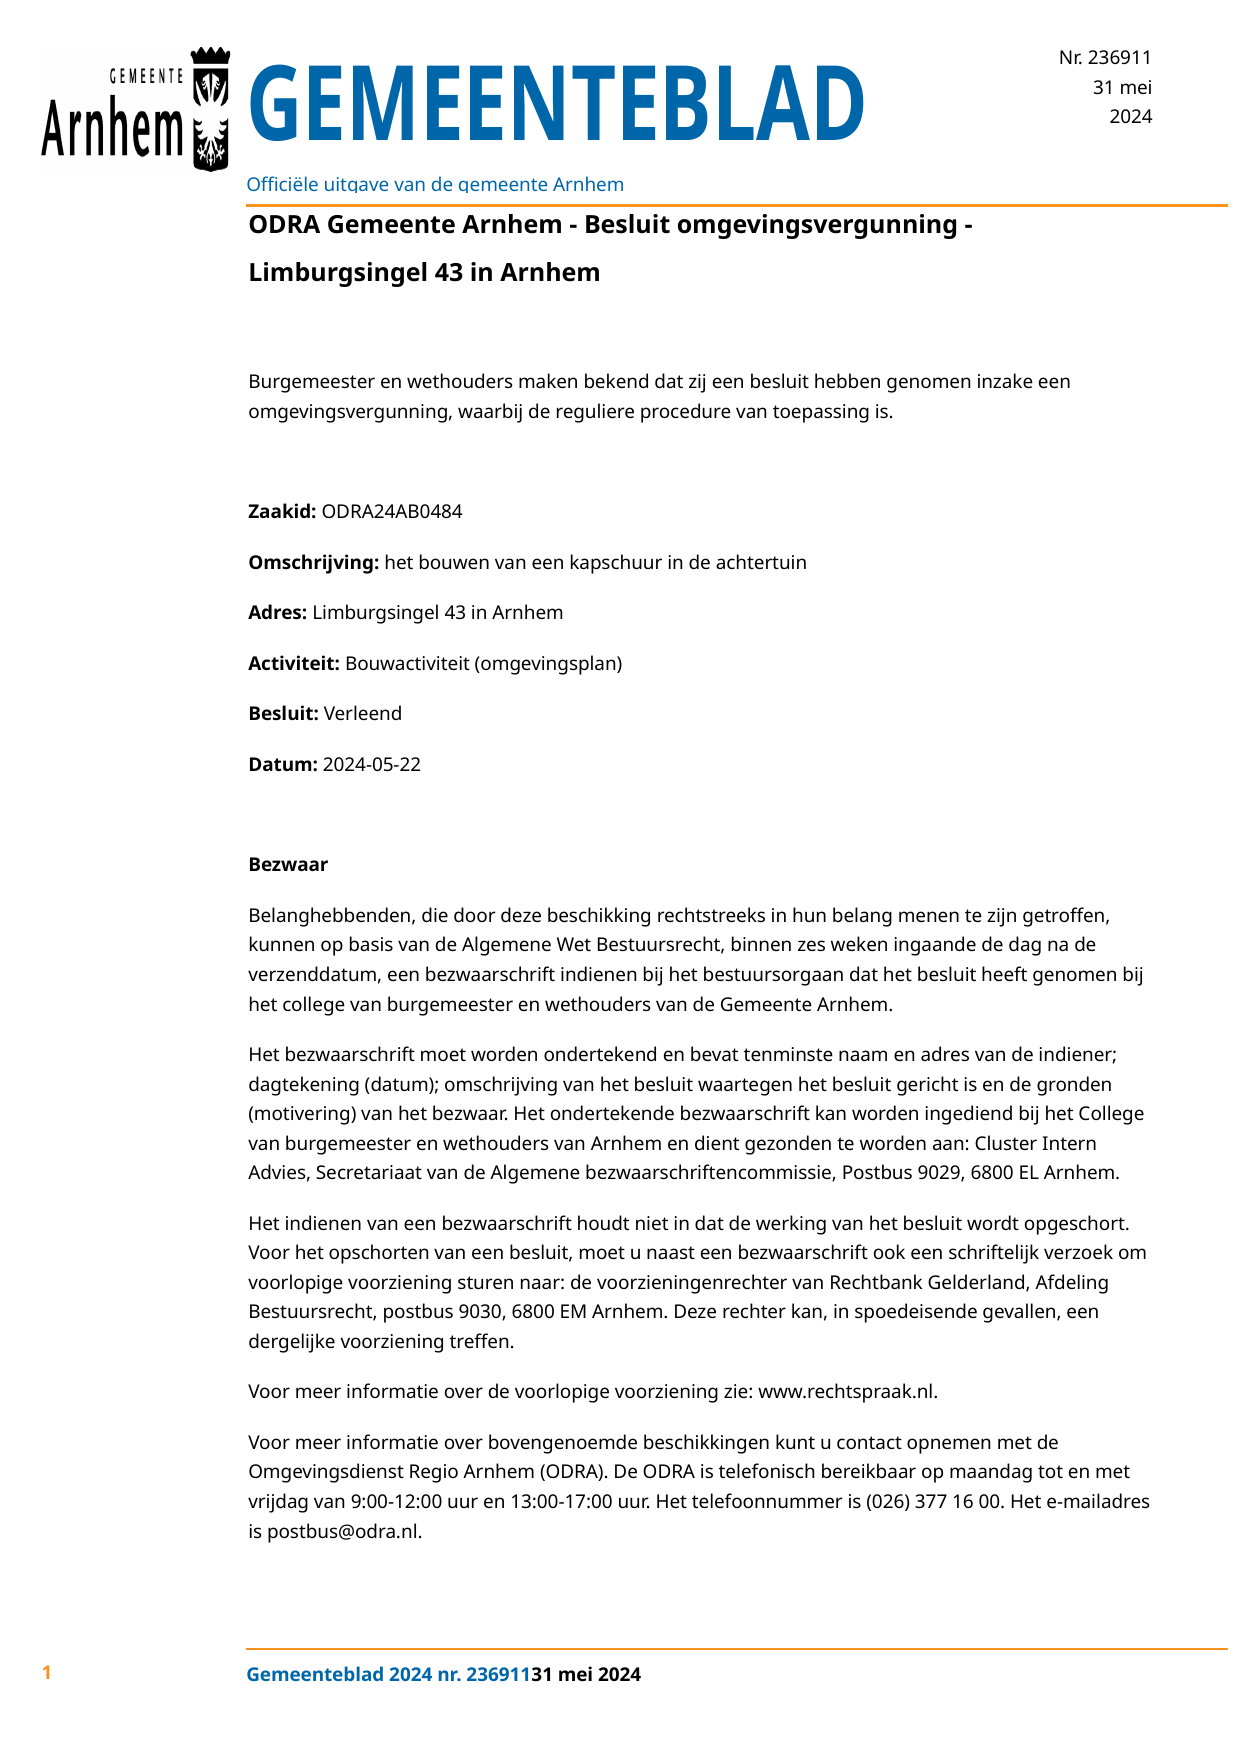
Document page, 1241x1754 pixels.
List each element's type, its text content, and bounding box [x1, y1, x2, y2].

text Besluit: Verleend [248, 700, 1152, 726]
text Datum: 2024-05-22 [248, 751, 1152, 777]
text Burgemeester en wethouders maken bekend dat zij een besluit hebben genomen inzake een omgevingsvergunning, waarbij de reguliere procedure van toepassing is. [248, 368, 1152, 424]
text Het bezwaarschrift moet worden ondertekend en bevat tenminste naam en adres van de indiener; dagtekening (datum); omschrijving van het besluit waartegen het besluit gericht is en de gronden (motivering) van het bezwaar. Het ondertekende bezwaarschrift kan worden ingediend bij het College van burgemeester en wethouders van Arnhem en dient gezonden te worden aan: Cluster Intern Advies, Secretariaat van de Algemene bezwaarschriftencommissie, Postbus 9029, 6800 EL Arnhem. [248, 1041, 1152, 1185]
text Omschrijving: het bouwen van een kapschuur in de achtertuin [248, 549, 1152, 575]
text Activiteit: Bouwactiviteit (omgevingsplan) [248, 650, 1152, 676]
text Voor meer informatie over bovengenoemde beschikkingen kunt u contact opnemen met de Omgevingsdienst Regio Arnhem (ODRA). De ODRA is telefonisch bereikbaar op maandag tot en met vrijdag van 9:00-12:00 uur en 13:00-17:00 uur. Het telefoonnummer is (026) 377 16 00. Het e-mailadres is postbus@odra.nl. [248, 1429, 1152, 1544]
text Adres: Limburgsingel 43 in Arnhem [248, 599, 1152, 625]
text Bezwaar [248, 852, 1152, 877]
text Belanghebbenden, die door deze beschikking rechtstreeks in hun belang menen te zijn getroffen, kunnen op basis van de Algemene Wet Bestuursrecht, binnen zes weken ingaande de dag na de verzenddatum, een bezwaarschrift indienen bij het bestuursorgaan dat het besluit heeft genomen bij het college van burgemeester en wethouders van de Gemeente Arnhem. [248, 902, 1152, 1017]
text Zaakid: ODRA24AB0484 [248, 499, 1152, 524]
text ODRA Gemeente Arnhem - Besluit omgevingsvergunning - Limburgsingel 43 in Arnhem [248, 207, 1152, 288]
picture [41, 47, 231, 172]
text Voor meer informatie over de voorlopige voorziening zie: www.rechtspraak.nl. [248, 1379, 1152, 1404]
text Het indienen van een bezwaarschrift houdt niet in dat de werking van het besluit wordt opgeschort. Voor het opschorten van een besluit, moet u naast een bezwaarschrift ook een schriftelijk verzoek om voorlopige voorziening sturen naar: de voorzieningenrechter van Rechtbank Gelderland, Afdeling Bestuursrecht, postbus 9030, 6800 EM Arnhem. Deze rechter kan, in spoedeisende gevallen, een dergelijke voorziening treffen. [248, 1210, 1152, 1354]
